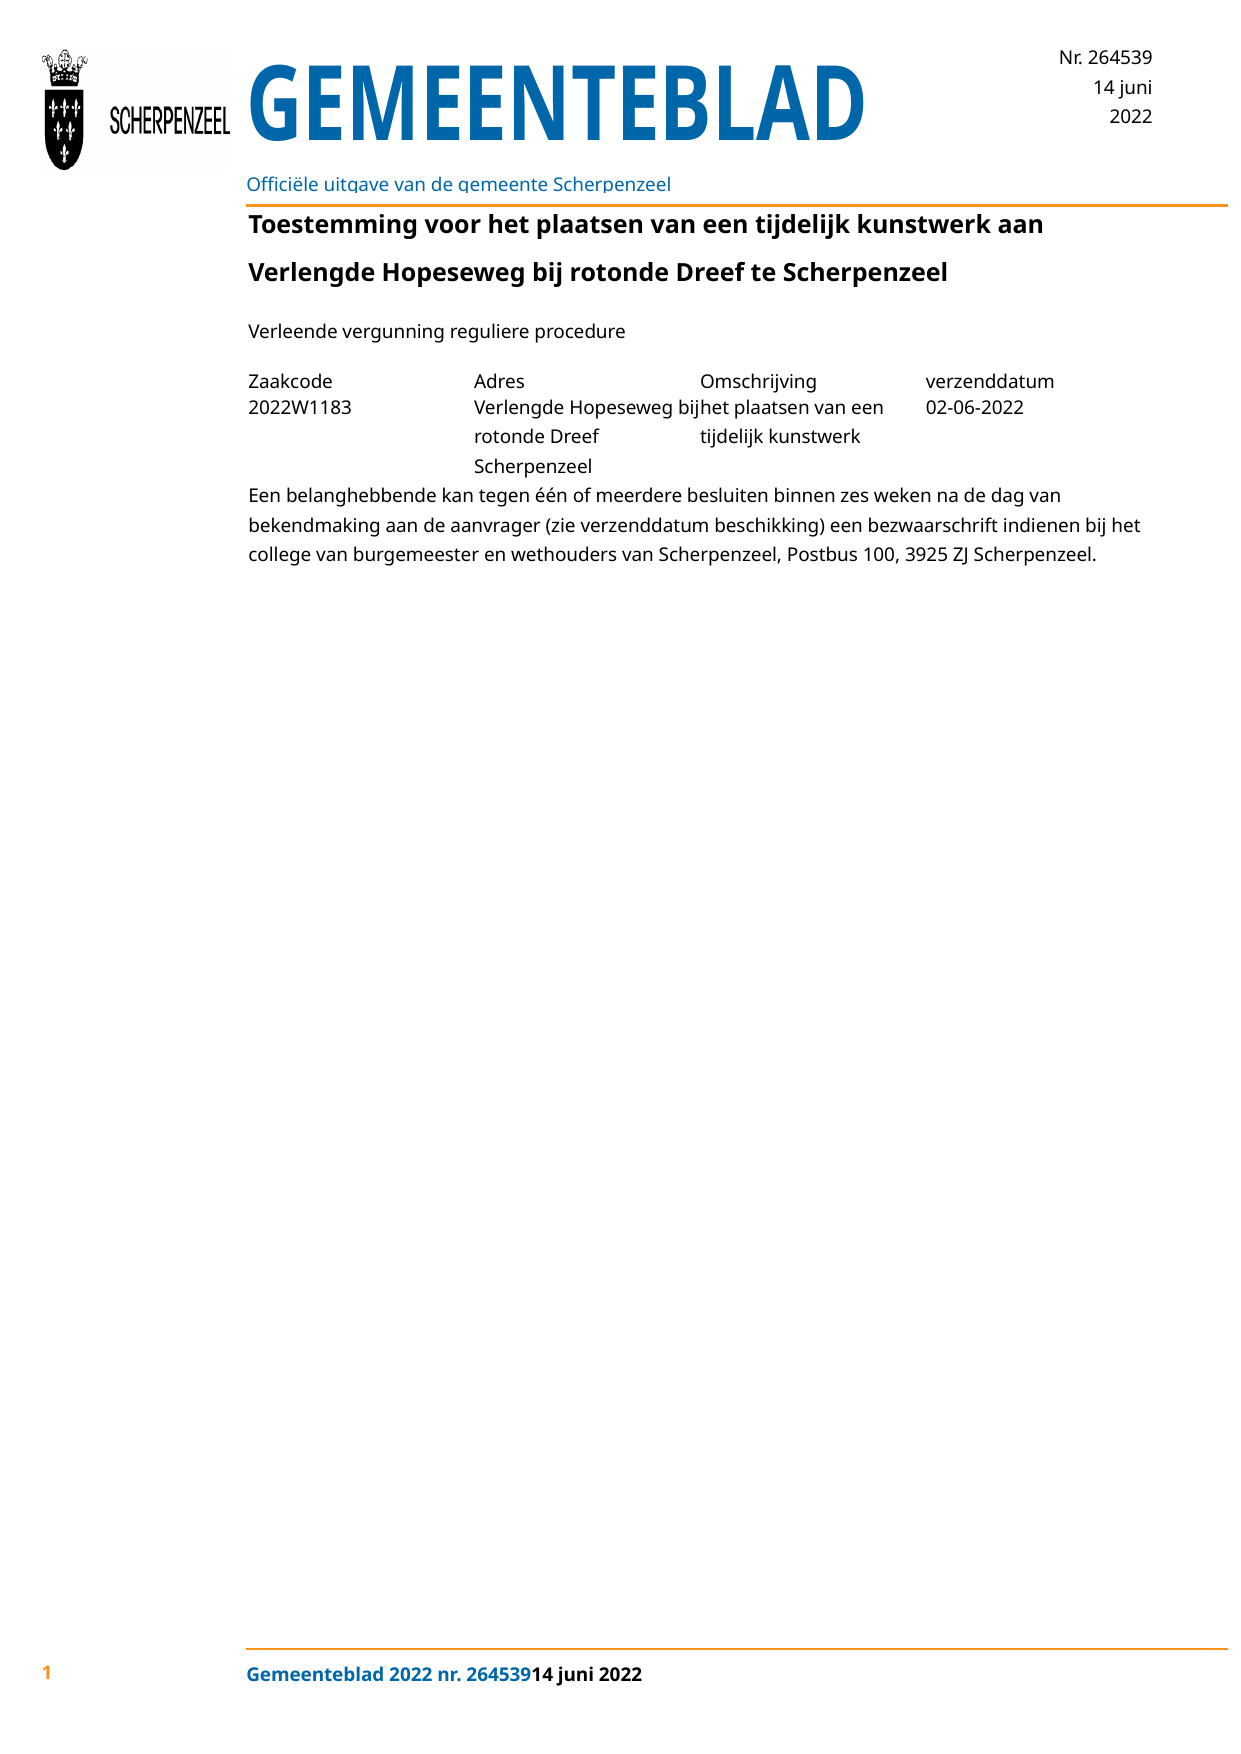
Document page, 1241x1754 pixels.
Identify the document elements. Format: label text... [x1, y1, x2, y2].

table_cell 02-06-2022 [926, 394, 1152, 479]
text Een belanghebbende kan tegen één of meerdere besluiten binnen zes weken na de dag van bekendmaking aan de aanvrager (zie verzenddatum beschikking) een bezwaarschrift indienen bij het college van burgemeester en wethouders van Scherpenzeel, Postbus 100, 3925 ZJ Scherpenzeel. [248, 482, 1152, 567]
table_header Omschrijving [700, 369, 926, 394]
table_header verzenddatum [926, 369, 1152, 394]
text Verleende vergunning reguliere procedure [248, 318, 1152, 344]
table_cell het plaatsen van een tijdelijk kunstwerk [700, 394, 926, 479]
picture [41, 47, 231, 172]
table_header Adres [474, 369, 700, 394]
table_cell Verlengde Hopeseweg bij rotonde Dreef Scherpenzeel [474, 394, 700, 479]
table_header Zaakcode [248, 369, 474, 394]
table_cell 2022W1183 [248, 394, 474, 479]
text Toestemming voor het plaatsen van een tijdelijk kunstwerk aan Verlengde Hopeseweg bij rotonde Dreef te Scherpenzeel [248, 207, 1152, 288]
